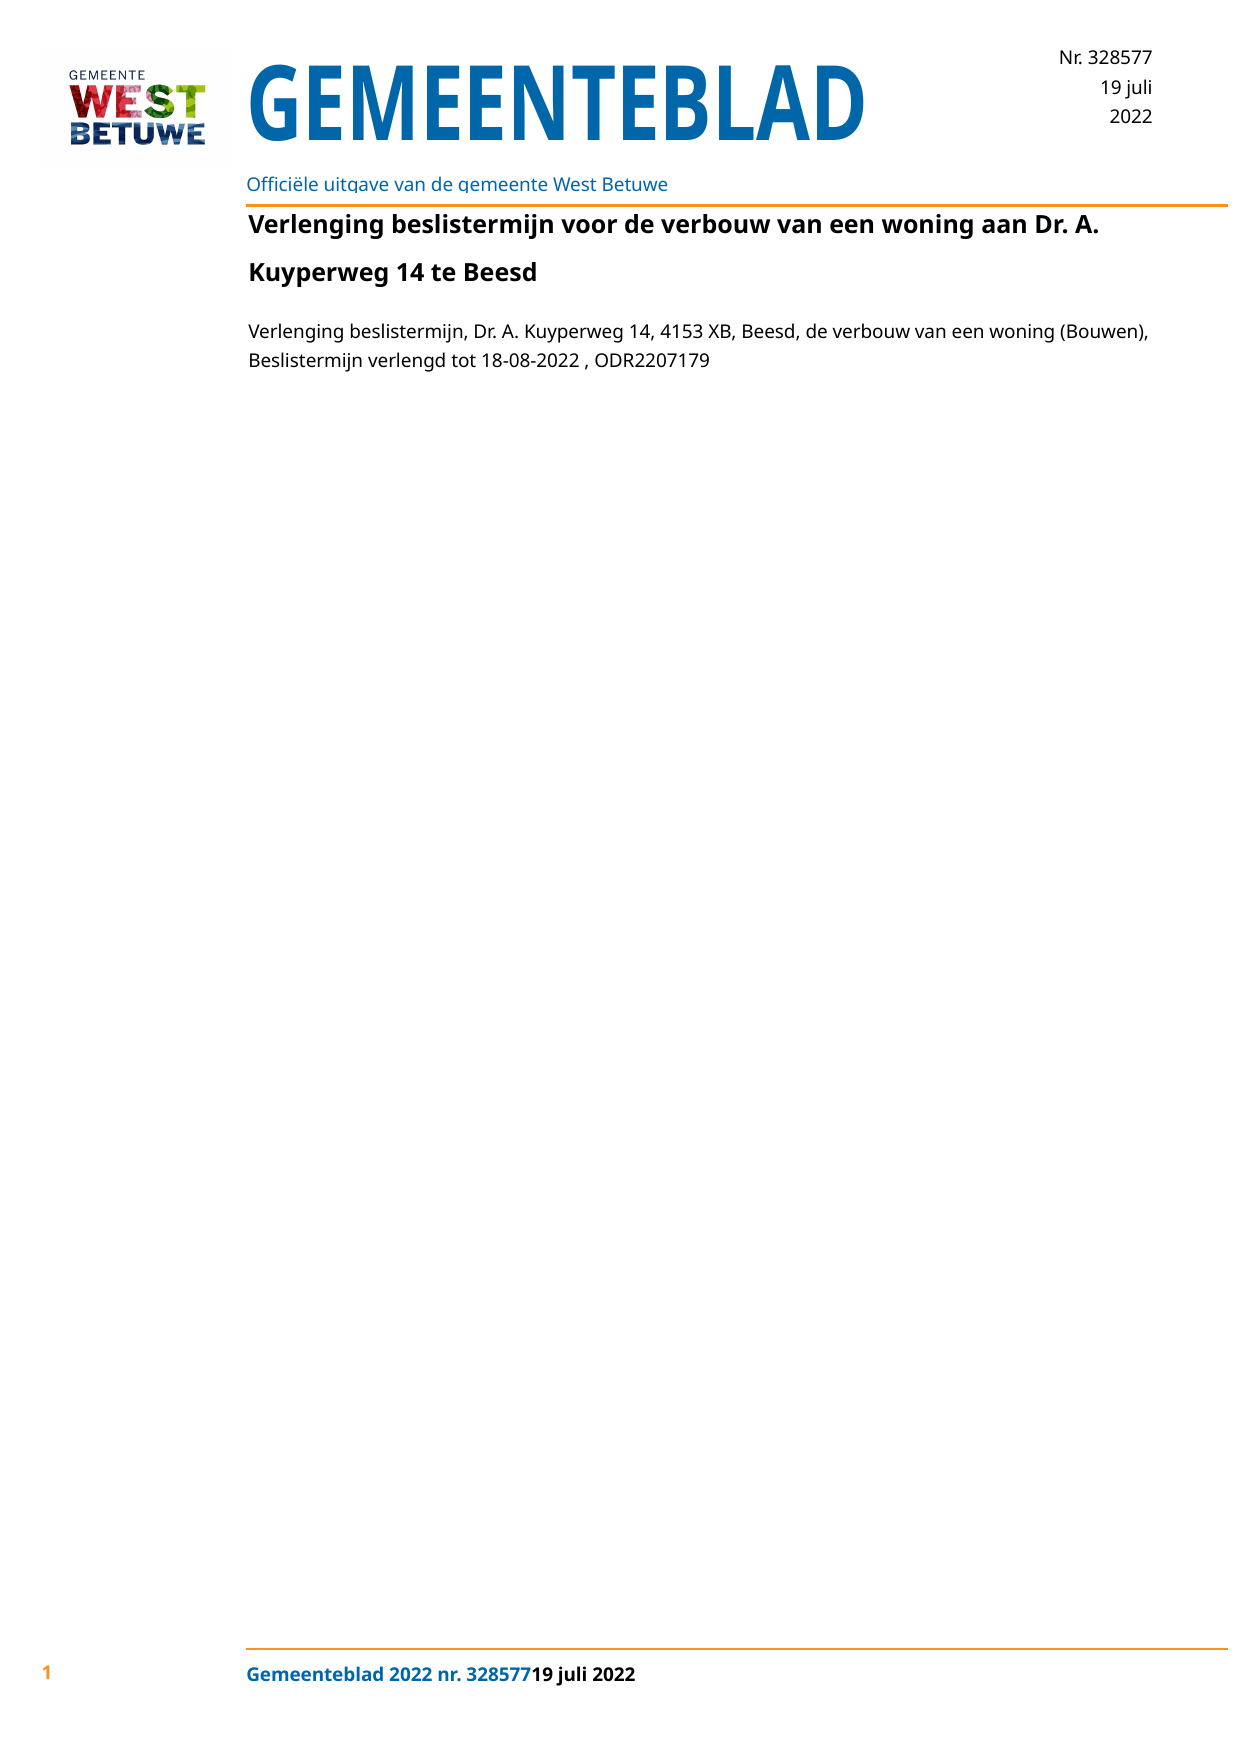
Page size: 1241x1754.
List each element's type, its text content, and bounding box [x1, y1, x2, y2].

picture [41, 47, 231, 172]
text Verlenging beslistermijn voor de verbouw van een woning aan Dr. A. Kuyperweg 14 te Beesd [248, 207, 1152, 288]
text Verlenging beslistermijn, Dr. A. Kuyperweg 14, 4153 XB, Beesd, de verbouw van een woning (Bouwen), Beslistermijn verlengd tot 18-08-2022 , ODR2207179 [248, 318, 1152, 373]
